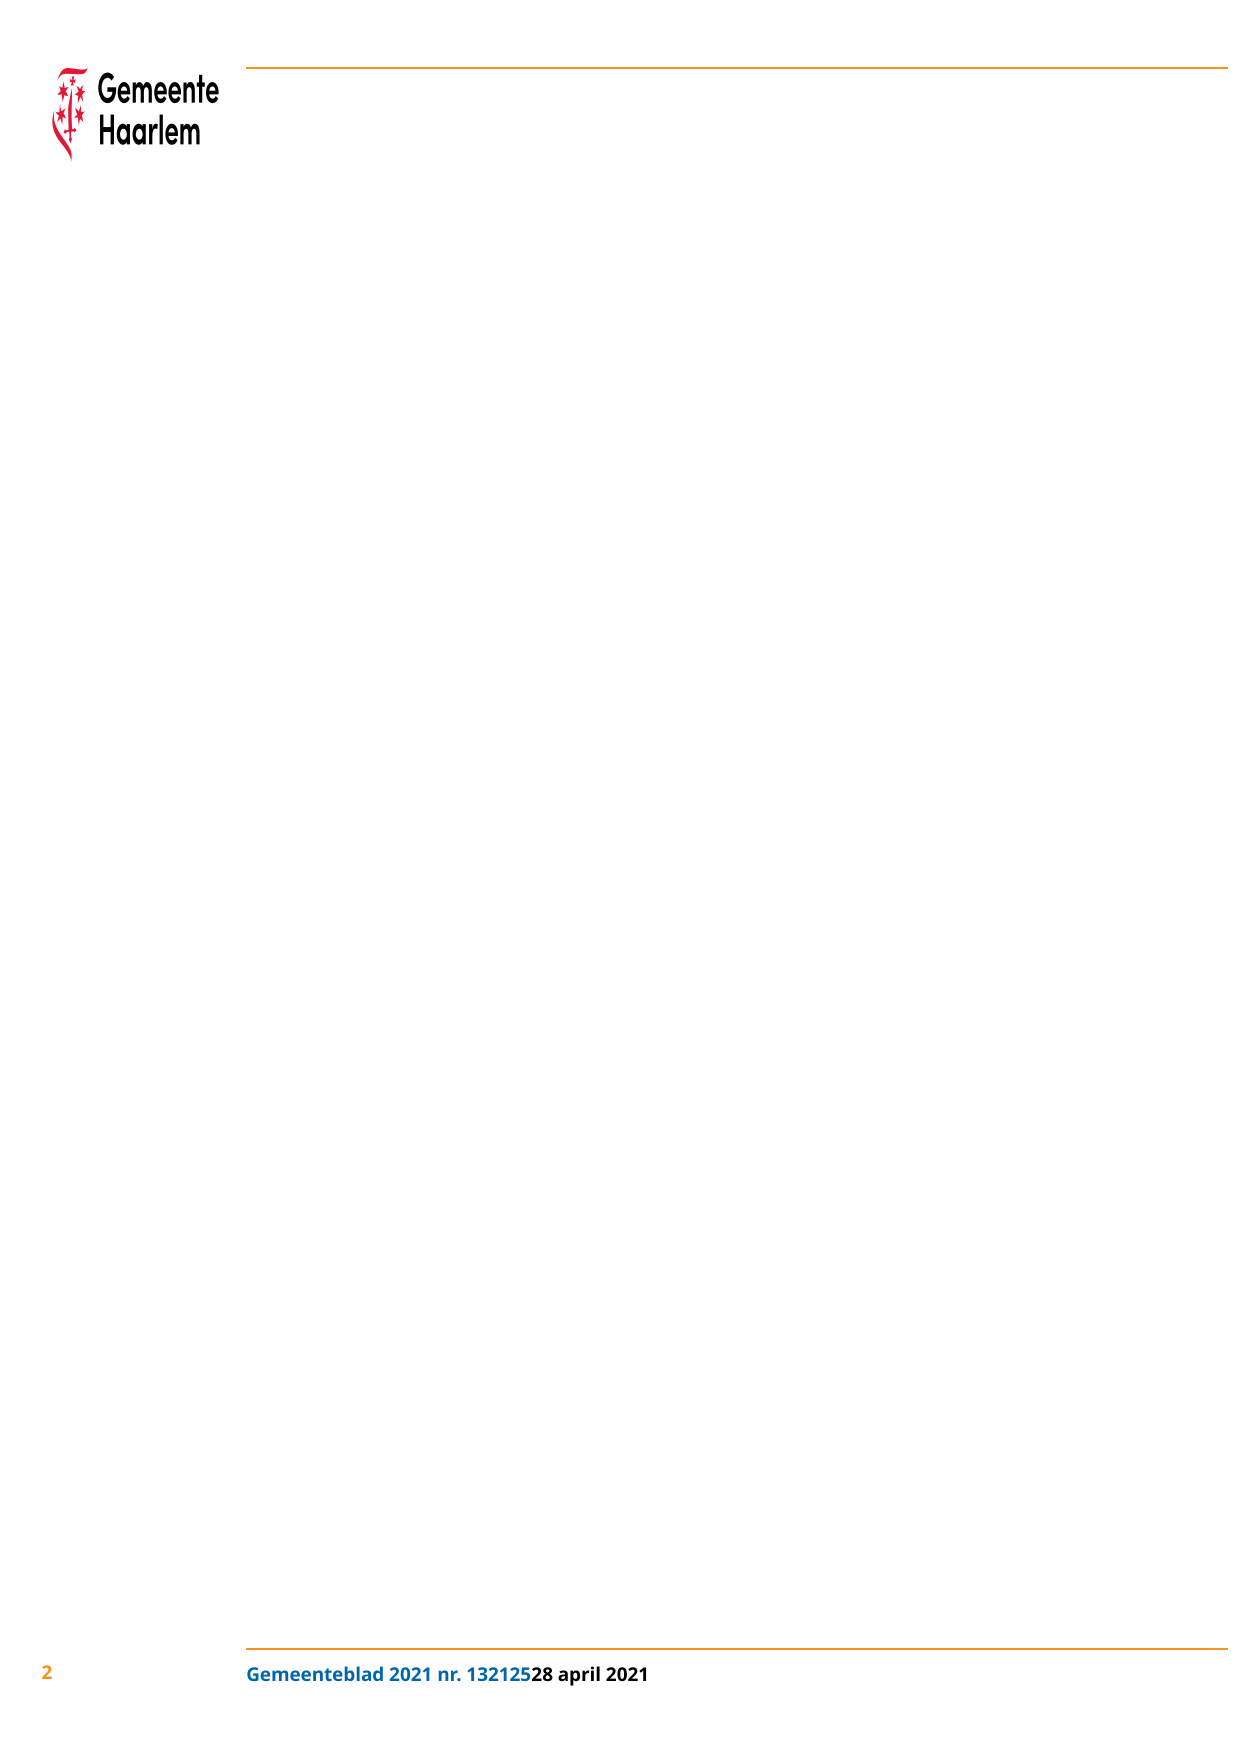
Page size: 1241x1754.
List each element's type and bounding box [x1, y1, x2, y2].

picture [41, 47, 231, 172]
